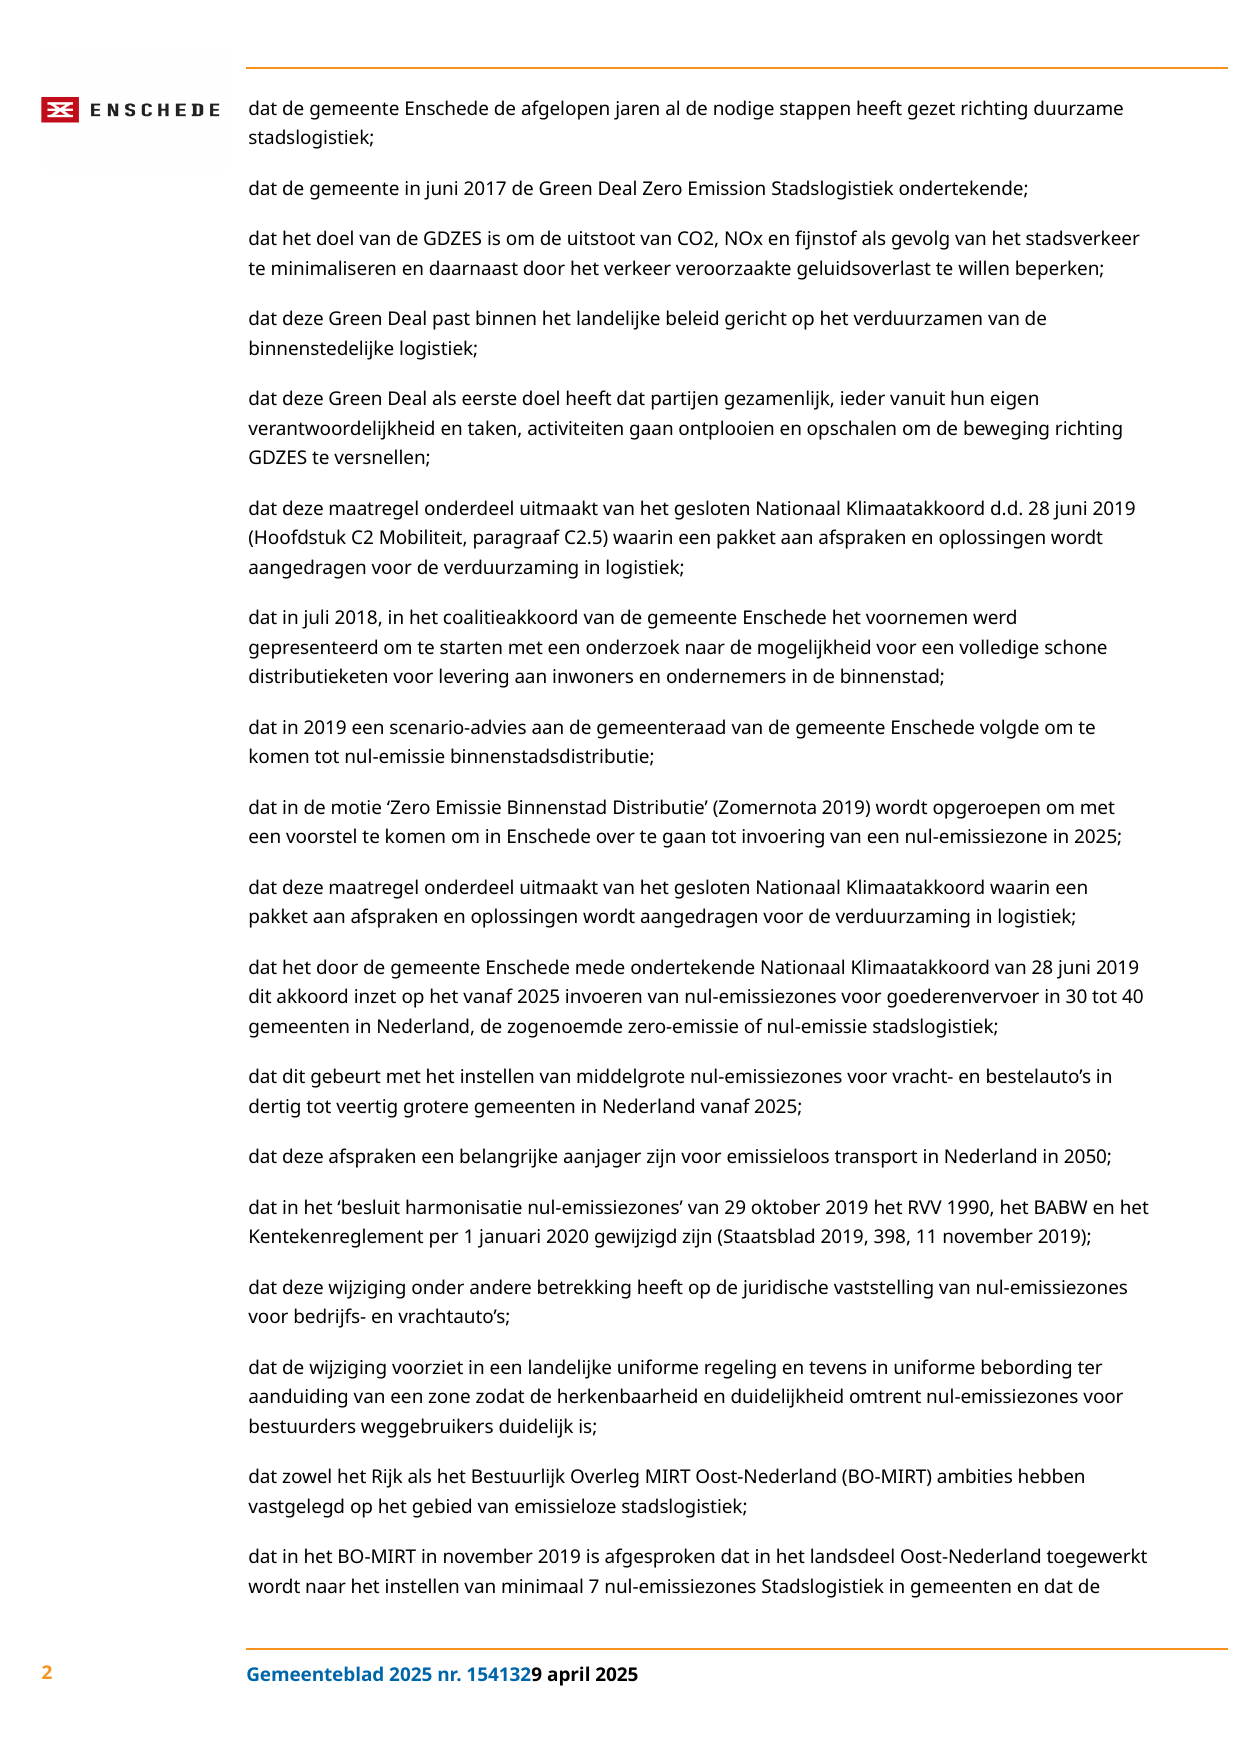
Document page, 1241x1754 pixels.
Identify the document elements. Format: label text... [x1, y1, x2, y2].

text dat in de motie ‘Zero Emissie Binnenstad Distributie’ (Zomernota 2019) wordt opgeroepen om met een voorstel te komen om in Enschede over te gaan tot invoering van een nul-emissiezone in 2025; [248, 794, 1152, 849]
text dat in het ‘besluit harmonisatie nul-emissiezones’ van 29 oktober 2019 het RVV 1990, het BABW en het Kentekenreglement per 1 januari 2020 gewijzigd zijn (Staatsblad 2019, 398, 11 november 2019); [248, 1194, 1152, 1249]
text dat in het BO-MIRT in november 2019 is afgesproken dat in het landsdeel Oost-Nederland toegewerkt wordt naar het instellen van minimaal 7 nul-emissiezones Stadslogistiek in gemeenten en dat de [248, 1543, 1152, 1599]
text dat het doel van de GDZES is om de uitstoot van CO2, NOx en fijnstof als gevolg van het stadsverkeer te minimaliseren en daarnaast door het verkeer veroorzaakte geluidsoverlast te willen beperken; [248, 225, 1152, 281]
text dat dit gebeurt met het instellen van middelgrote nul-emissiezones voor vracht- en bestelauto’s in dertig tot veertig grotere gemeenten in Nederland vanaf 2025; [248, 1063, 1152, 1119]
picture [41, 47, 231, 172]
text dat deze maatregel onderdeel uitmaakt van het gesloten Nationaal Klimaatakkoord d.d. 28 juni 2019 (Hoofdstuk C2 Mobiliteit, paragraaf C2.5) waarin een pakket aan afspraken en oplossingen wordt aangedragen voor de verduurzaming in logistiek; [248, 495, 1152, 580]
text dat de wijziging voorziet in een landelijke uniforme regeling en tevens in uniforme bebording ter aanduiding van een zone zodat de herkenbaarheid en duidelijkheid omtrent nul-emissiezones voor bestuurders weggebruikers duidelijk is; [248, 1354, 1152, 1439]
text dat deze Green Deal past binnen het landelijke beleid gericht op het verduurzamen van de binnenstedelijke logistiek; [248, 305, 1152, 361]
text dat deze wijziging onder andere betrekking heeft op de juridische vaststelling van nul-emissiezones voor bedrijfs- en vrachtauto’s; [248, 1274, 1152, 1329]
text dat zowel het Rijk als het Bestuurlijk Overleg MIRT Oost-Nederland (BO-MIRT) ambities hebben vastgelegd op het gebied van emissieloze stadslogistiek; [248, 1463, 1152, 1519]
text dat deze Green Deal als eerste doel heeft dat partijen gezamenlijk, ieder vanuit hun eigen verantwoordelijkheid en taken, activiteiten gaan ontplooien en opschalen om de beweging richting GDZES te versnellen; [248, 385, 1152, 470]
text dat deze maatregel onderdeel uitmaakt van het gesloten Nationaal Klimaatakkoord waarin een pakket aan afspraken en oplossingen wordt aangedragen voor de verduurzaming in logistiek; [248, 874, 1152, 929]
text dat het door de gemeente Enschede mede ondertekende Nationaal Klimaatakkoord van 28 juni 2019 dit akkoord inzet op het vanaf 2025 invoeren van nul-emissiezones voor goederenvervoer in 30 tot 40 gemeenten in Nederland, de zogenoemde zero-emissie of nul-emissie stadslogistiek; [248, 954, 1152, 1039]
text dat de gemeente Enschede de afgelopen jaren al de nodige stappen heeft gezet richting duurzame stadslogistiek; [248, 95, 1152, 150]
text dat in 2019 een scenario-advies aan de gemeenteraad van de gemeente Enschede volgde om te komen tot nul-emissie binnenstadsdistributie; [248, 714, 1152, 769]
text dat de gemeente in juni 2017 de Green Deal Zero Emission Stadslogistiek ondertekende; [248, 175, 1152, 201]
text dat in juli 2018, in het coalitieakkoord van de gemeente Enschede het voornemen werd gepresenteerd om te starten met een onderzoek naar de mogelijkheid voor een volledige schone distributieketen voor levering aan inwoners en ondernemers in de binnenstad; [248, 604, 1152, 689]
text dat deze afspraken een belangrijke aanjager zijn voor emissieloos transport in Nederland in 2050; [248, 1143, 1152, 1169]
